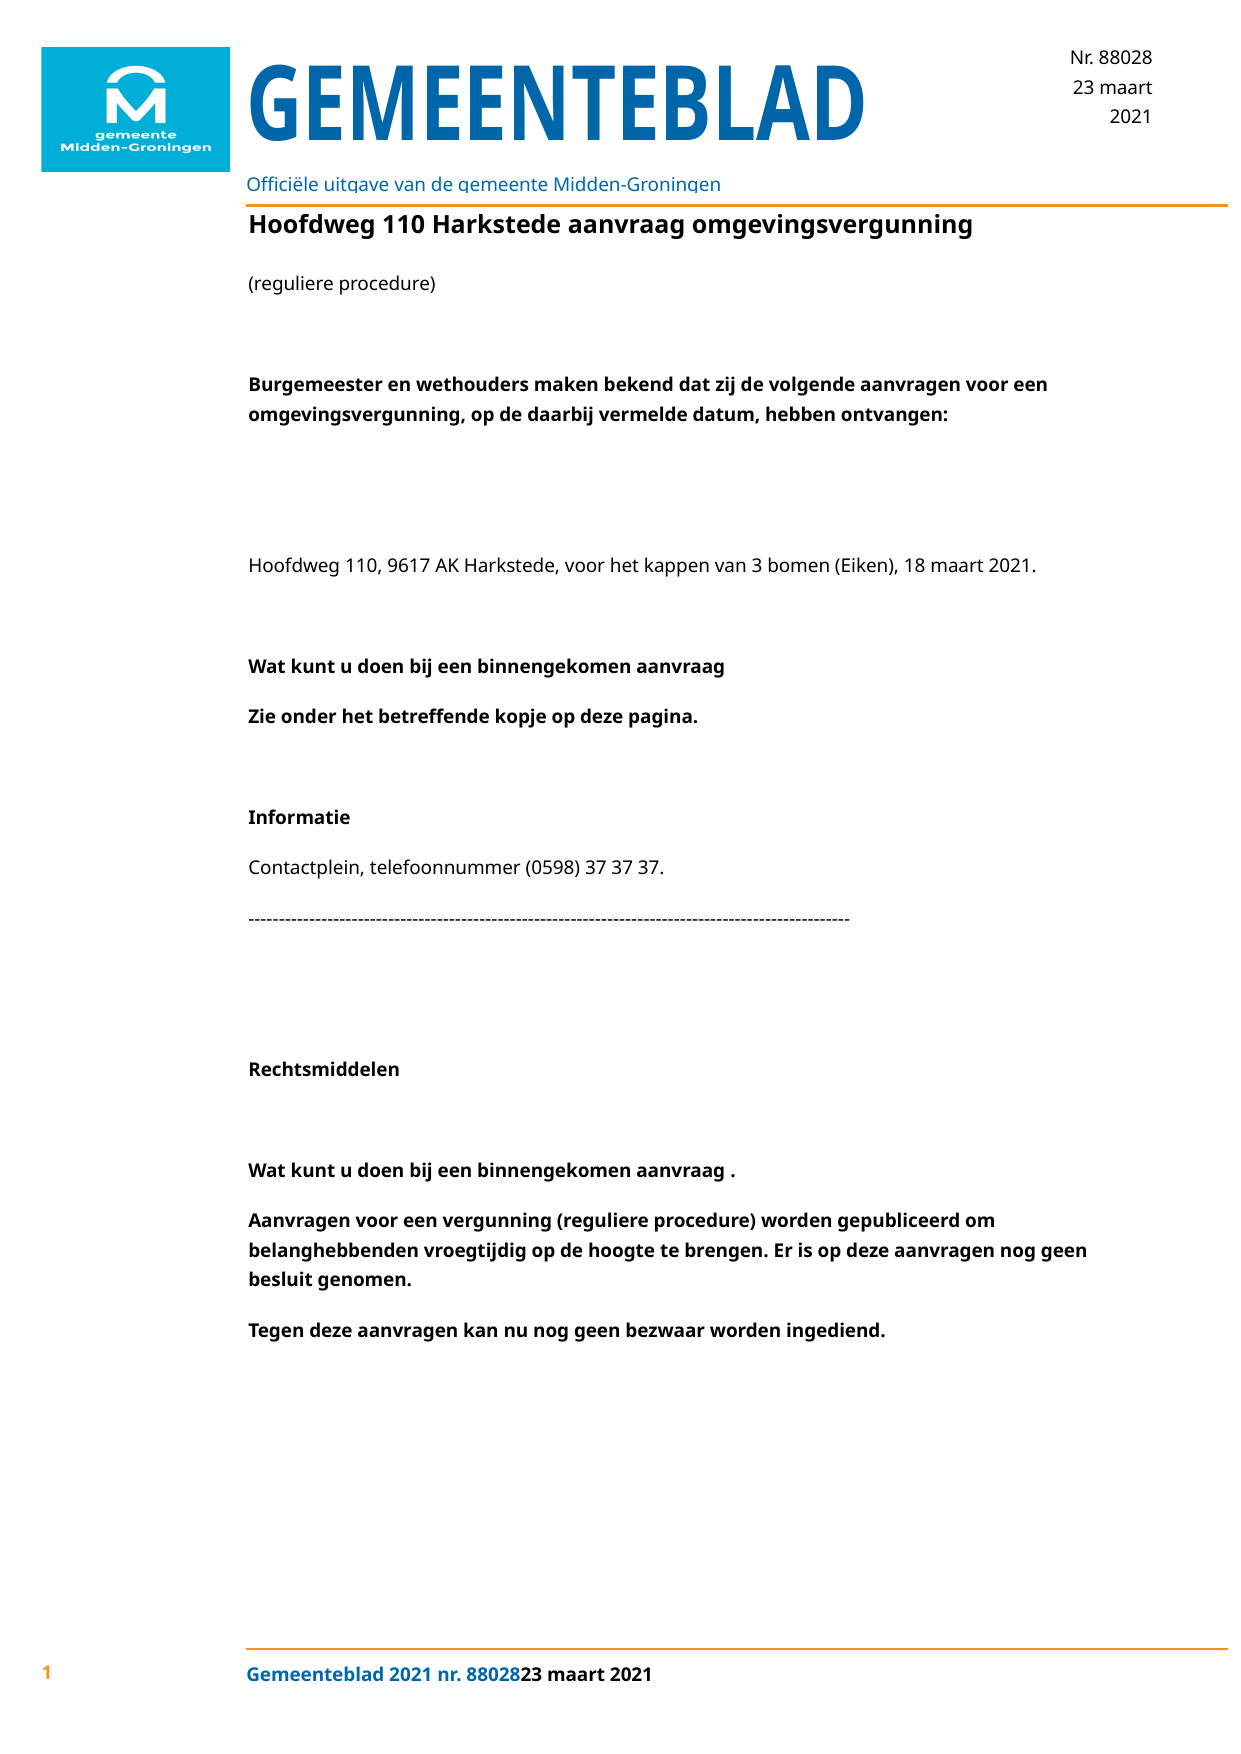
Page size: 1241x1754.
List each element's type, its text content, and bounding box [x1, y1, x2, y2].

text Wat kunt u doen bij een binnengekomen aanvraag [248, 653, 1152, 678]
text Burgemeester en wethouders maken bekend dat zij de volgende aanvragen voor een omgevingsvergunning, op de daarbij vermelde datum, hebben ontvangen: [248, 371, 1152, 426]
text Informatie [248, 804, 1152, 830]
text --------------------------------------------------------------------------------------------------- [248, 905, 1152, 931]
text Rechtsmiddelen [248, 1056, 1152, 1082]
text Zie onder het betreffende kopje op deze pagina. [248, 703, 1152, 729]
text Tegen deze aanvragen kan nu nog geen bezwaar worden ingediend. [248, 1317, 1152, 1343]
picture [184, 146, 190, 153]
picture [108, 66, 164, 82]
text Hoofdweg 110, 9617 AK Harkstede, voor het kappen van 3 bomen (Eiken), 18 maart 2021. [248, 552, 1152, 578]
picture [107, 89, 165, 122]
text Aanvragen voor een vergunning (reguliere procedure) worden gepubliceerd om belanghebbenden vroegtijdig op de hoogte te brengen. Er is op deze aanvragen nog geen besluit genomen. [248, 1207, 1152, 1292]
text Contactplein, telefoonnummer (0598) 37 37 37. [248, 854, 1152, 880]
text (reguliere procedure) [248, 270, 1152, 296]
text Wat kunt u doen bij een binnengekomen aanvraag . [248, 1157, 1152, 1183]
text Hoofdweg 110 Harkstede aanvraag omgevingsvergunning [248, 207, 1152, 241]
